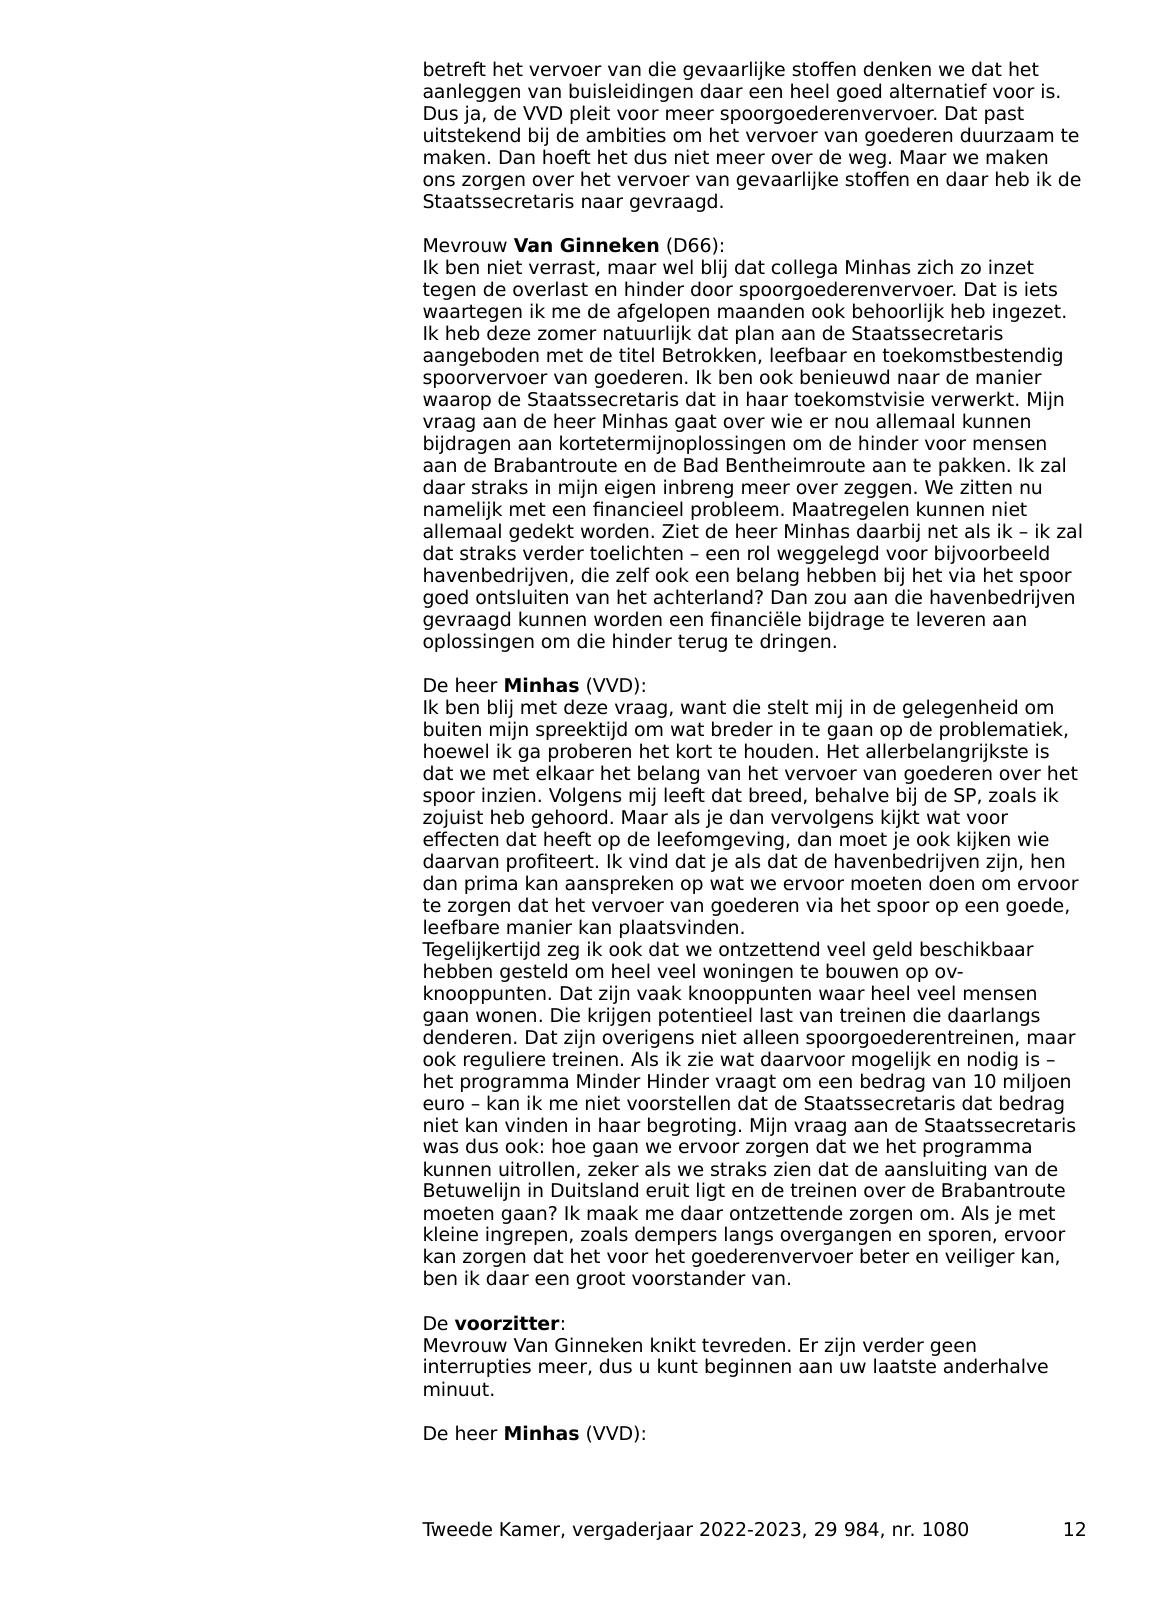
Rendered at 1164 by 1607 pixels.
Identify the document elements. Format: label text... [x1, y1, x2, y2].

text betreft het vervoer van die gevaarlijke stoffen denken we dat het aanleggen van buisleidingen daar een heel goed alternatief voor is. Dus ja, de VVD pleit voor meer spoorgoederenvervoer. Dat past uitstekend bij de ambities om het vervoer van goederen duurzaam te maken. Dan hoeft het dus niet meer over de weg. Maar we maken ons zorgen over het vervoer van gevaarlijke stoffen en daar heb ik de Staatssecretaris naar gevraagd. [422, 59, 1087, 213]
text Tegelijkertijd zeg ik ook dat we ontzettend veel geld beschikbaar hebben gesteld om heel veel woningen te bouwen op ov-knooppunten. Dat zijn vaak knooppunten waar heel veel mensen gaan wonen. Die krijgen potentieel last van treinen die daarlangs denderen. Dat zijn overigens niet alleen spoorgoederentreinen, maar ook reguliere treinen. Als ik zie wat daarvoor mogelijk en nodig is – het programma Minder Hinder vraagt om een bedrag van 10 miljoen euro – kan ik me niet voorstellen dat de Staatssecretaris dat bedrag niet kan vinden in haar begroting. Mijn vraag aan de Staatssecretaris was dus ook: hoe gaan we ervoor zorgen dat we het programma kunnen uitrollen, zeker als we straks zien dat de aansluiting van de Betuwelijn in Duitsland eruit ligt en de treinen over de Brabantroute moeten gaan? Ik maak me daar ontzettende zorgen om. Als je met kleine ingrepen, zoals dempers langs overgangen en sporen, ervoor kan zorgen dat het voor het goederenvervoer beter en veiliger kan, ben ik daar een groot voorstander van. [422, 939, 1087, 1290]
text De heer Minhas (VVD): [422, 1423, 1087, 1444]
text Mevrouw Van Ginneken knikt tevreden. Er zijn verder geen interrupties meer, dus u kunt beginnen aan uw laatste anderhalve minuut. [422, 1334, 1087, 1400]
text De heer Minhas (VVD): [422, 675, 1087, 697]
text De voorzitter: [422, 1312, 1087, 1334]
text Mevrouw Van Ginneken (D66): [422, 235, 1087, 257]
text Ik ben blij met deze vraag, want die stelt mij in de gelegenheid om buiten mijn spreektijd om wat breder in te gaan op de problematiek, hoewel ik ga proberen het kort te houden. Het allerbelangrijkste is dat we met elkaar het belang van het vervoer van goederen over het spoor inzien. Volgens mij leeft dat breed, behalve bij de SP, zoals ik zojuist heb gehoord. Maar als je dan vervolgens kijkt wat voor effecten dat heeft op de leefomgeving, dan moet je ook kijken wie daarvan profiteert. Ik vind dat je als dat de havenbedrijven zijn, hen dan prima kan aanspreken op wat we ervoor moeten doen om ervoor te zorgen dat het vervoer van goederen via het spoor op een goede, leefbare manier kan plaatsvinden. [422, 697, 1087, 939]
text Ik ben niet verrast, maar wel blij dat collega Minhas zich zo inzet tegen de overlast en hinder door spoorgoederenvervoer. Dat is iets waartegen ik me de afgelopen maanden ook behoorlijk heb ingezet. Ik heb deze zomer natuurlijk dat plan aan de Staatssecretaris aangeboden met de titel Betrokken, leefbaar en toekomstbestendig spoorvervoer van goederen. Ik ben ook benieuwd naar de manier waarop de Staatssecretaris dat in haar toekomstvisie verwerkt. Mijn vraag aan de heer Minhas gaat over wie er nou allemaal kunnen bijdragen aan kortetermijnoplossingen om de hinder voor mensen aan de Brabantroute en de Bad Bentheimroute aan te pakken. Ik zal daar straks in mijn eigen inbreng meer over zeggen. We zitten nu namelijk met een financieel probleem. Maatregelen kunnen niet allemaal gedekt worden. Ziet de heer Minhas daarbij net als ik – ik zal dat straks verder toelichten – een rol weggelegd voor bijvoorbeeld havenbedrijven, die zelf ook een belang hebben bij het via het spoor goed ontsluiten van het achterland? Dan zou aan die havenbedrijven gevraagd kunnen worden een financiële bijdrage te leveren aan oplossingen om die hinder terug te dringen. [422, 257, 1087, 653]
